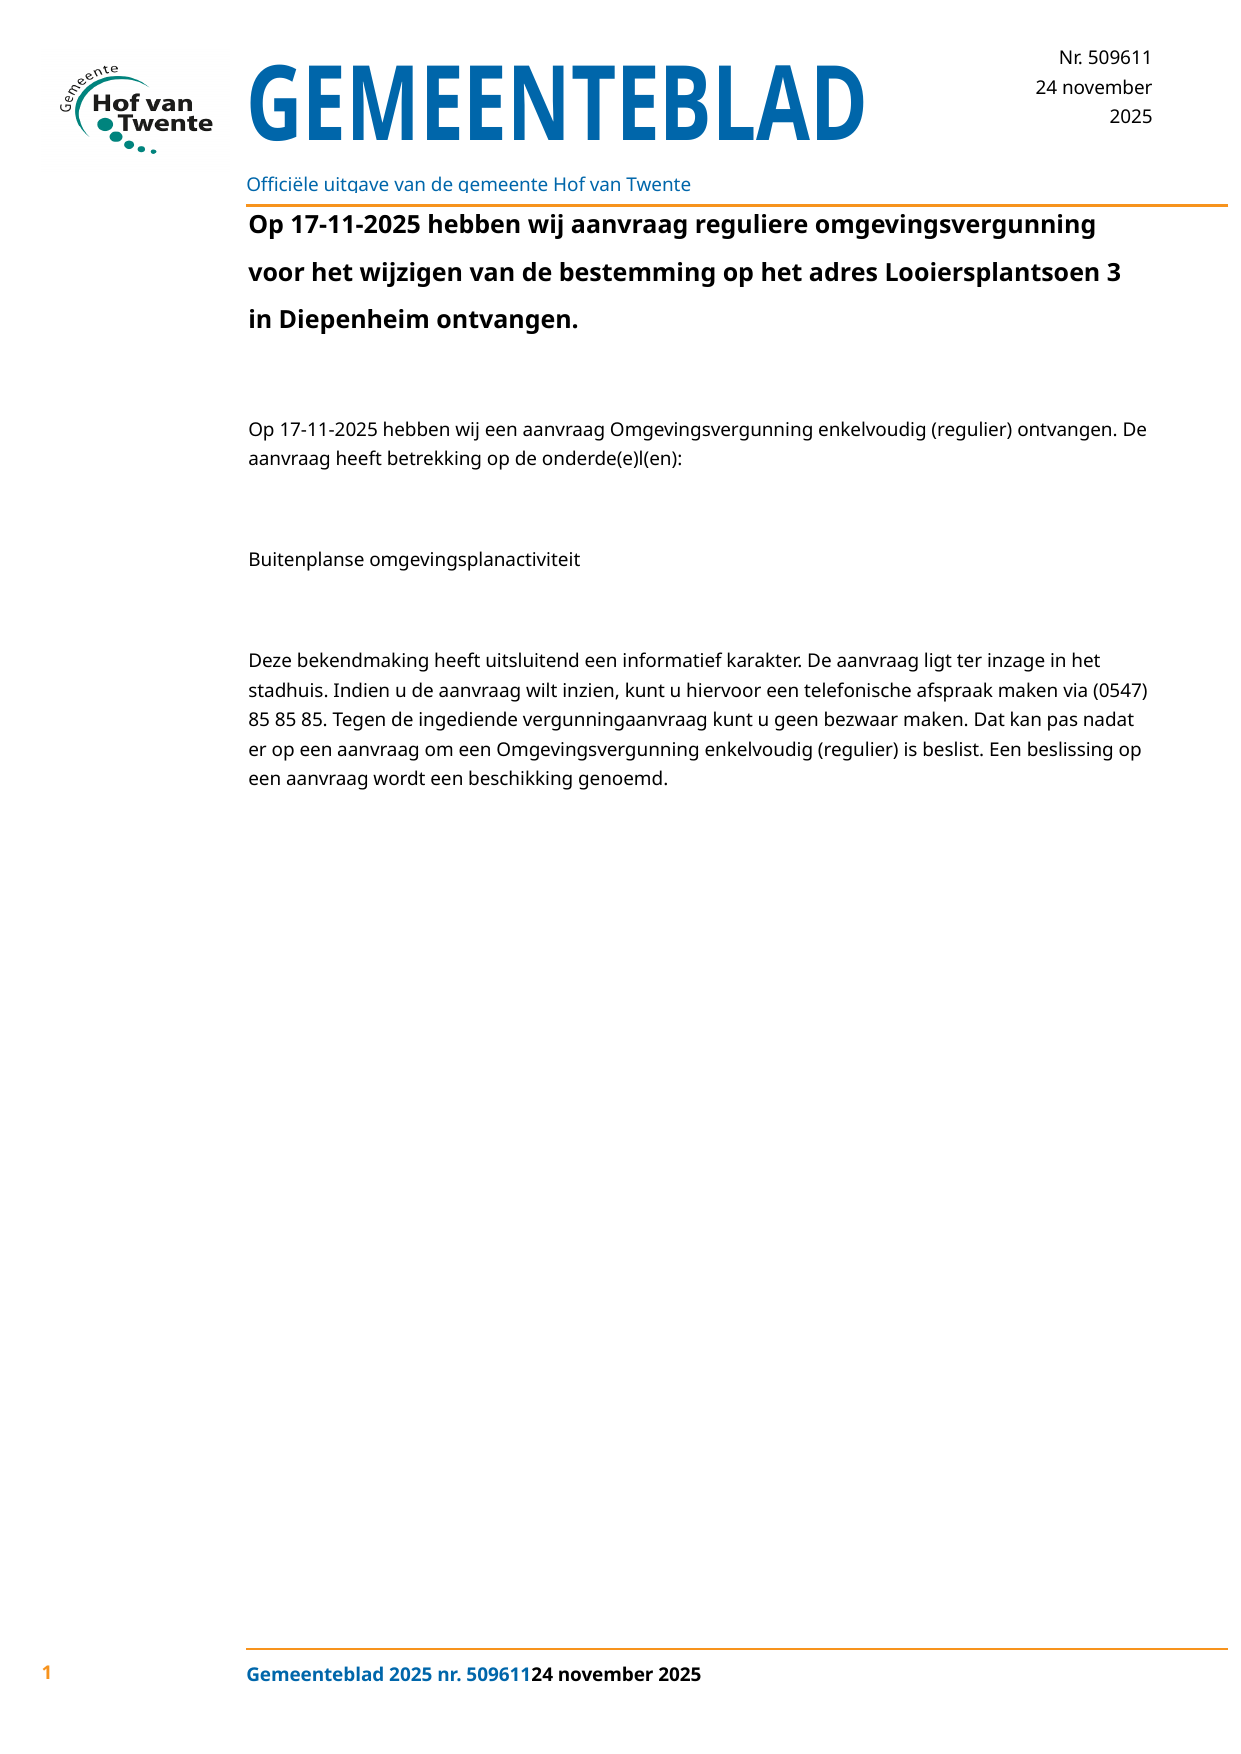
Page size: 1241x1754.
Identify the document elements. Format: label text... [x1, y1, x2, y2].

text Op 17-11-2025 hebben wij een aanvraag Omgevingsvergunning enkelvoudig (regulier) ontvangen. De aanvraag heeft betrekking op de onderde(e)l(en): [248, 416, 1152, 471]
picture [41, 47, 231, 172]
text Deze bekendmaking heeft uitsluitend een informatief karakter. De aanvraag ligt ter inzage in het stadhuis. Indien u de aanvraag wilt inzien, kunt u hiervoor een telefonische afspraak maken via (0547) 85 85 85. Tegen de ingediende vergunningaanvraag kunt u geen bezwaar maken. Dat kan pas nadat er op een aanvraag om een Omgevingsvergunning enkelvoudig (regulier) is beslist. Een beslissing op een aanvraag wordt een beschikking genoemd. [248, 647, 1152, 791]
text Op 17-11-2025 hebben wij aanvraag reguliere omgevingsvergunning voor het wijzigen van de bestemming op het adres Looiersplantsoen 3 in Diepenheim ontvangen. [248, 207, 1152, 336]
text Buitenplanse omgevingsplanactiviteit [248, 546, 1152, 572]
